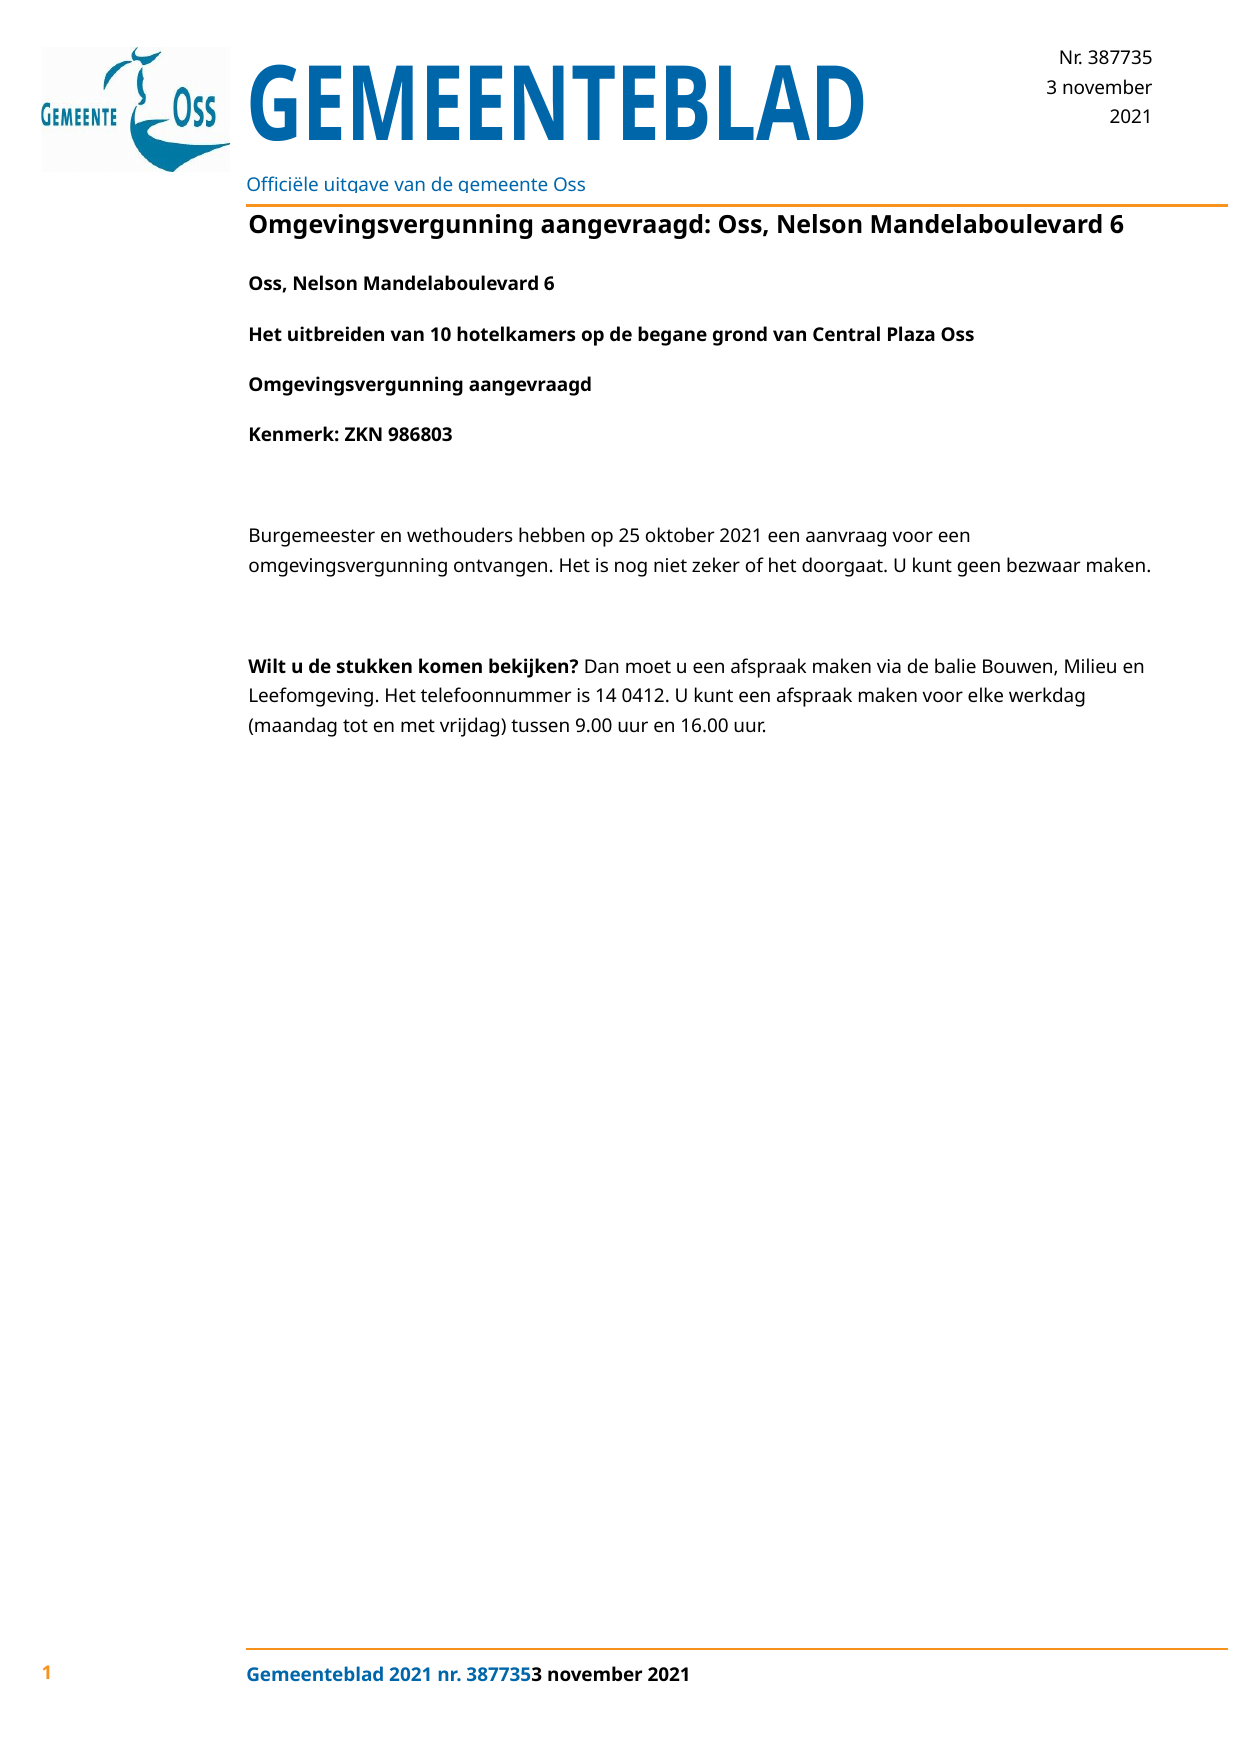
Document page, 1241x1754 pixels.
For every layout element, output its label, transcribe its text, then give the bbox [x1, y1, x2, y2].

text Kenmerk: ZKN 986803 [248, 422, 1152, 447]
text Omgevingsvergunning aangevraagd: Oss, Nelson Mandelaboulevard 6 [248, 207, 1152, 241]
text Het uitbreiden van 10 hotelkamers op de begane grond van Central Plaza Oss [248, 321, 1152, 346]
text Oss, Nelson Mandelaboulevard 6 [248, 270, 1152, 296]
text Burgemeester en wethouders hebben op 25 oktober 2021 een aanvraag voor een omgevingsvergunning ontvangen. Het is nog niet zeker of het doorgaat. U kunt geen bezwaar maken. [248, 522, 1152, 578]
text Wilt u de stukken komen bekijken? Dan moet u een afspraak maken via de balie Bouwen, Milieu en Leefomgeving. Het telefoonnummer is 14 0412. U kunt een afspraak maken voor elke werkdag (maandag tot en met vrijdag) tussen 9.00 uur en 16.00 uur. [248, 653, 1152, 738]
picture [41, 47, 231, 172]
text Omgevingsvergunning aangevraagd [248, 371, 1152, 397]
